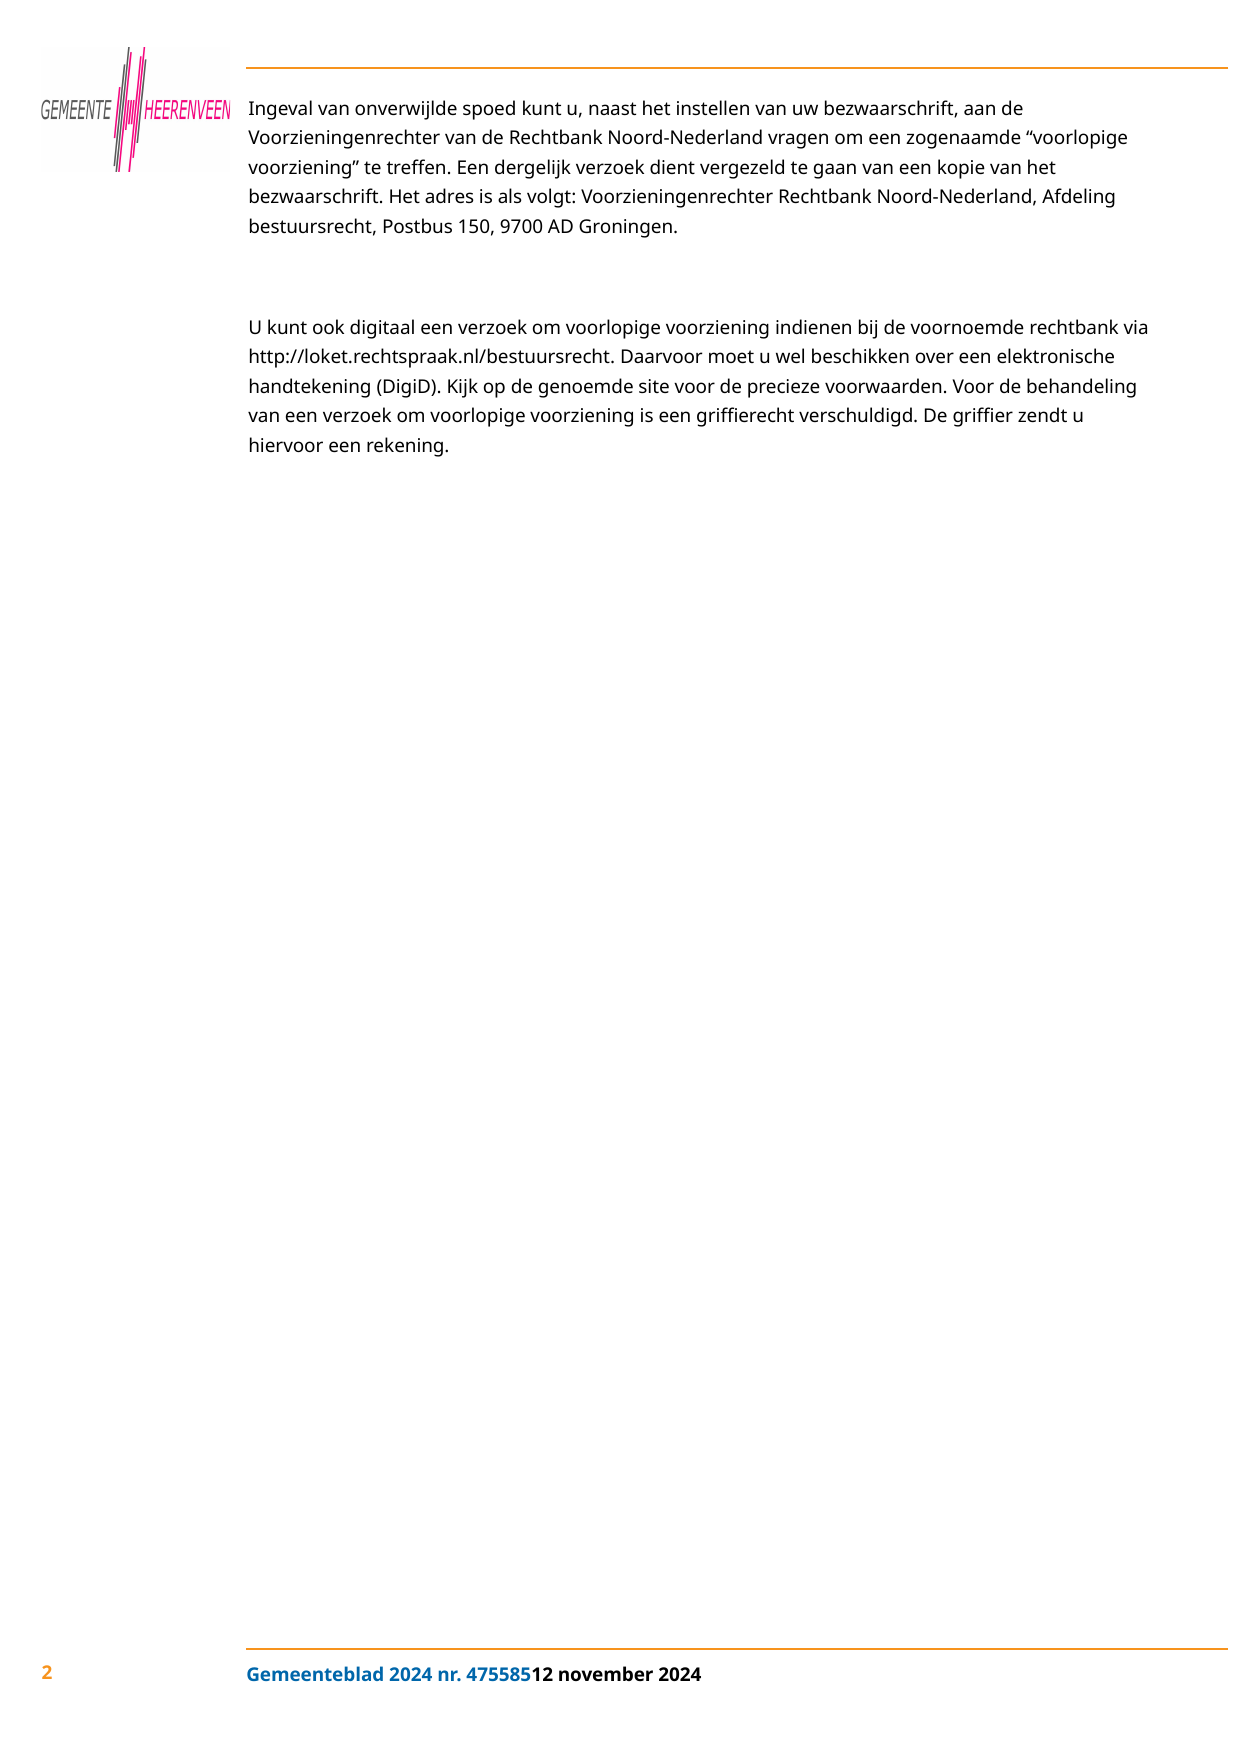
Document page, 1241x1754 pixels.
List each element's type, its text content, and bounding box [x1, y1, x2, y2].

picture [41, 47, 231, 172]
text U kunt ook digitaal een verzoek om voorlopige voorziening indienen bij de voornoemde rechtbank via http://loket.rechtspraak.nl/bestuursrecht. Daarvoor moet u wel beschikken over een elektronische handtekening (DigiD). Kijk op de genoemde site voor de precieze voorwaarden. Voor de behandeling van een verzoek om voorlopige voorziening is een griffierecht verschuldigd. De griffier zendt u hiervoor een rekening. [248, 314, 1152, 458]
text Ingeval van onverwijlde spoed kunt u, naast het instellen van uw bezwaarschrift, aan de Voorzieningenrechter van de Rechtbank Noord-Nederland vragen om een zogenaamde “voorlopige voorziening” te treffen. Een dergelijk verzoek dient vergezeld te gaan van een kopie van het bezwaarschrift. Het adres is als volgt: Voorzieningenrechter Rechtbank Noord-Nederland, Afdeling bestuursrecht, Postbus 150, 9700 AD Groningen. [248, 95, 1152, 239]
